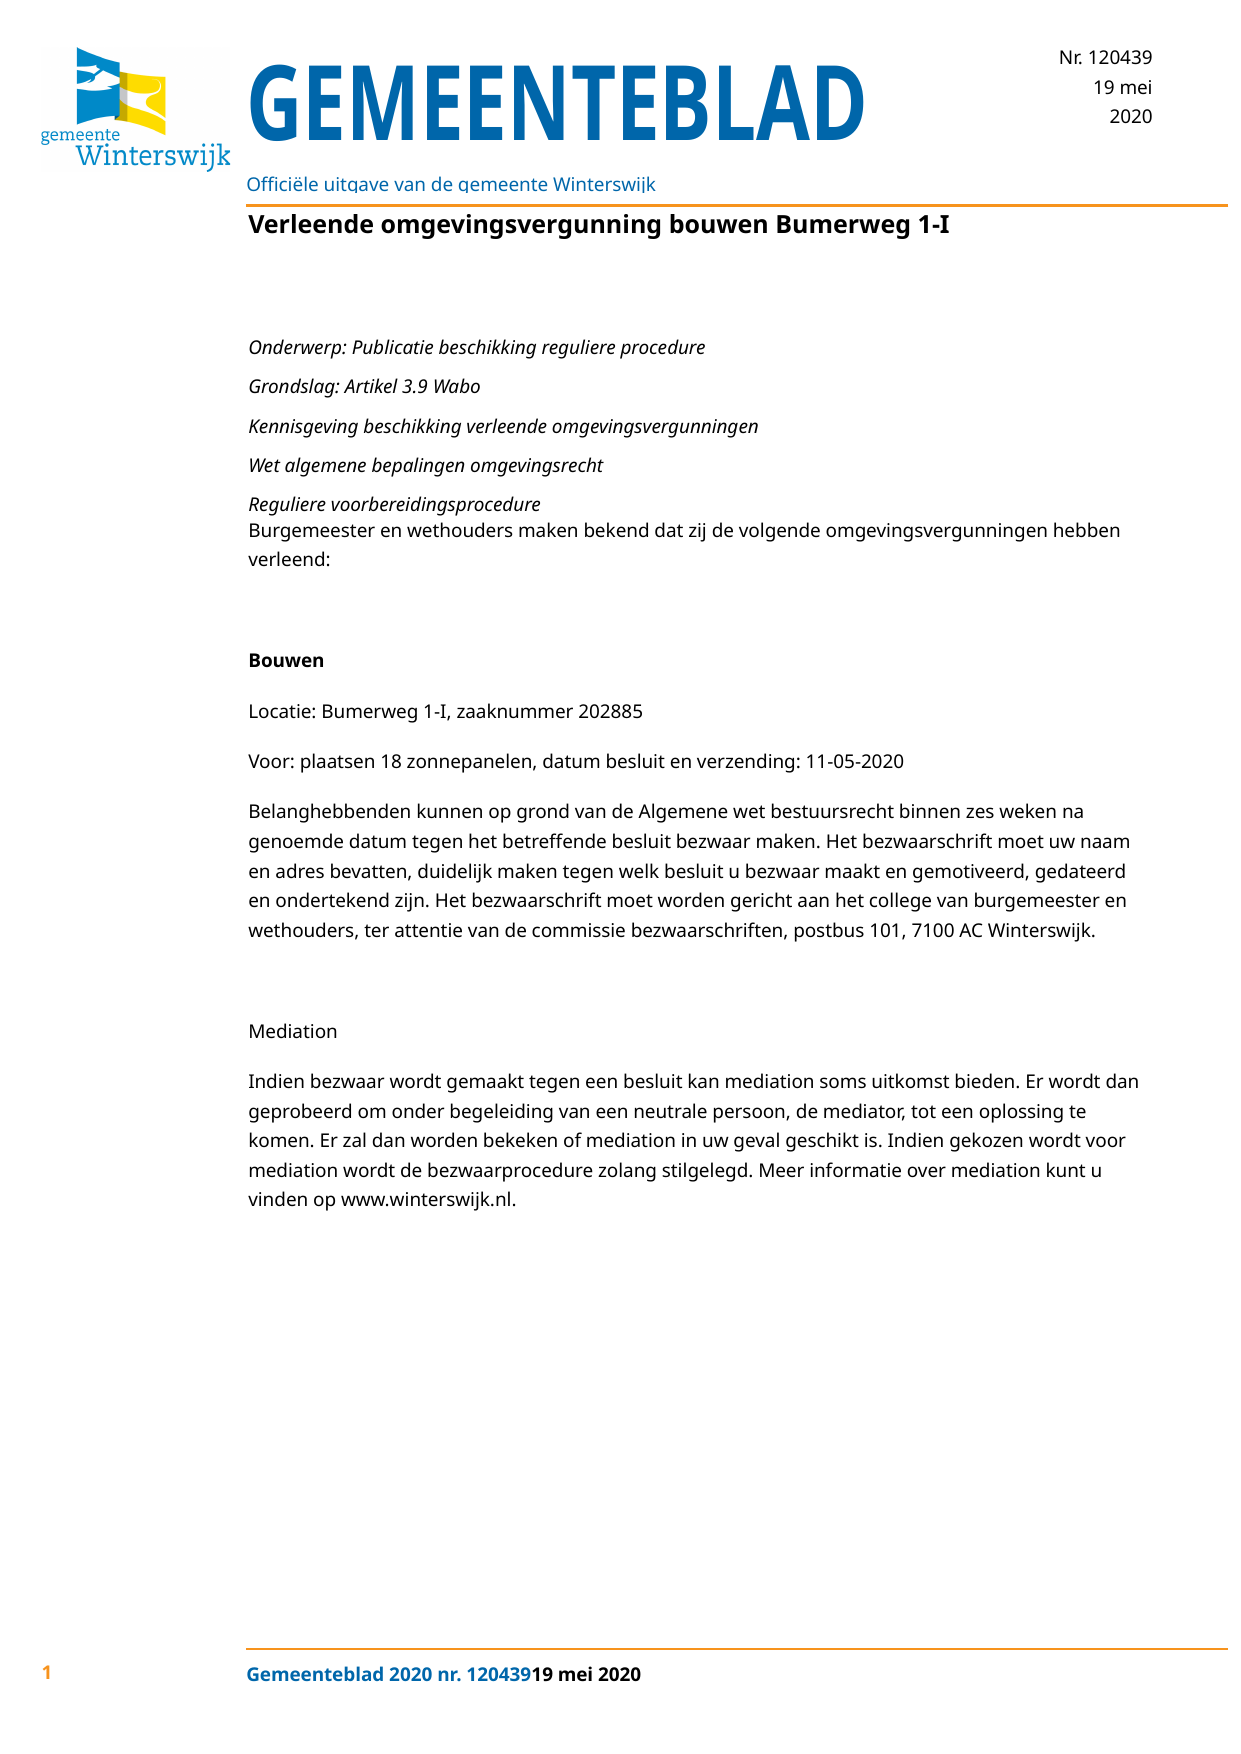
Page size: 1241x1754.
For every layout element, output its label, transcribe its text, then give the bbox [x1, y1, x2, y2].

picture [225, 153, 231, 162]
text Bouwen [248, 647, 1152, 673]
text Mediation [248, 1018, 1152, 1044]
text Verleende omgevingsvergunning bouwen Bumerweg 1-I [248, 207, 1152, 241]
text Burgemeester en wethouders maken bekend dat zij de volgende omgevingsvergunningen hebben verleend: [248, 517, 1152, 572]
text Belanghebbenden kunnen op grond van de Algemene wet bestuursrecht binnen zes weken na genoemde datum tegen het betreffende besluit bezwaar maken. Het bezwaarschrift moet uw naam en adres bevatten, duidelijk maken tegen welk besluit u bezwaar maakt en gemotiveerd, gedateerd en ondertekend zijn. Het bezwaarschrift moet worden gericht aan het college van burgemeester en wethouders, ter attentie van de commissie bezwaarschriften, postbus 101, 7100 AC Winterswijk. [248, 799, 1152, 943]
picture [41, 47, 231, 172]
text Locatie: Bumerweg 1-I, zaaknummer 202885 [248, 698, 1152, 724]
text Grondslag: Artikel 3.9 Wabo [248, 373, 1152, 399]
text Kennisgeving beschikking verleende omgevingsvergunningen [248, 413, 1152, 438]
text Onderwerp: Publicatie beschikking reguliere procedure [248, 334, 1152, 360]
text Voor: plaatsen 18 zonnepanelen, datum besluit en verzending: 11-05-2020 [248, 748, 1152, 774]
text Indien bezwaar wordt gemaakt tegen een besluit kan mediation soms uitkomst bieden. Er wordt dan geprobeerd om onder begeleiding van een neutrale persoon, de mediator, tot een oplossing te komen. Er zal dan worden bekeken of mediation in uw geval geschikt is. Indien gekozen wordt voor mediation wordt de bezwaarprocedure zolang stilgelegd. Meer informatie over mediation kunt u vinden op www.winterswijk.nl. [248, 1068, 1152, 1212]
text Wet algemene bepalingen omgevingsrecht [248, 452, 1152, 478]
text Reguliere voorbereidingsprocedure [248, 491, 1152, 517]
